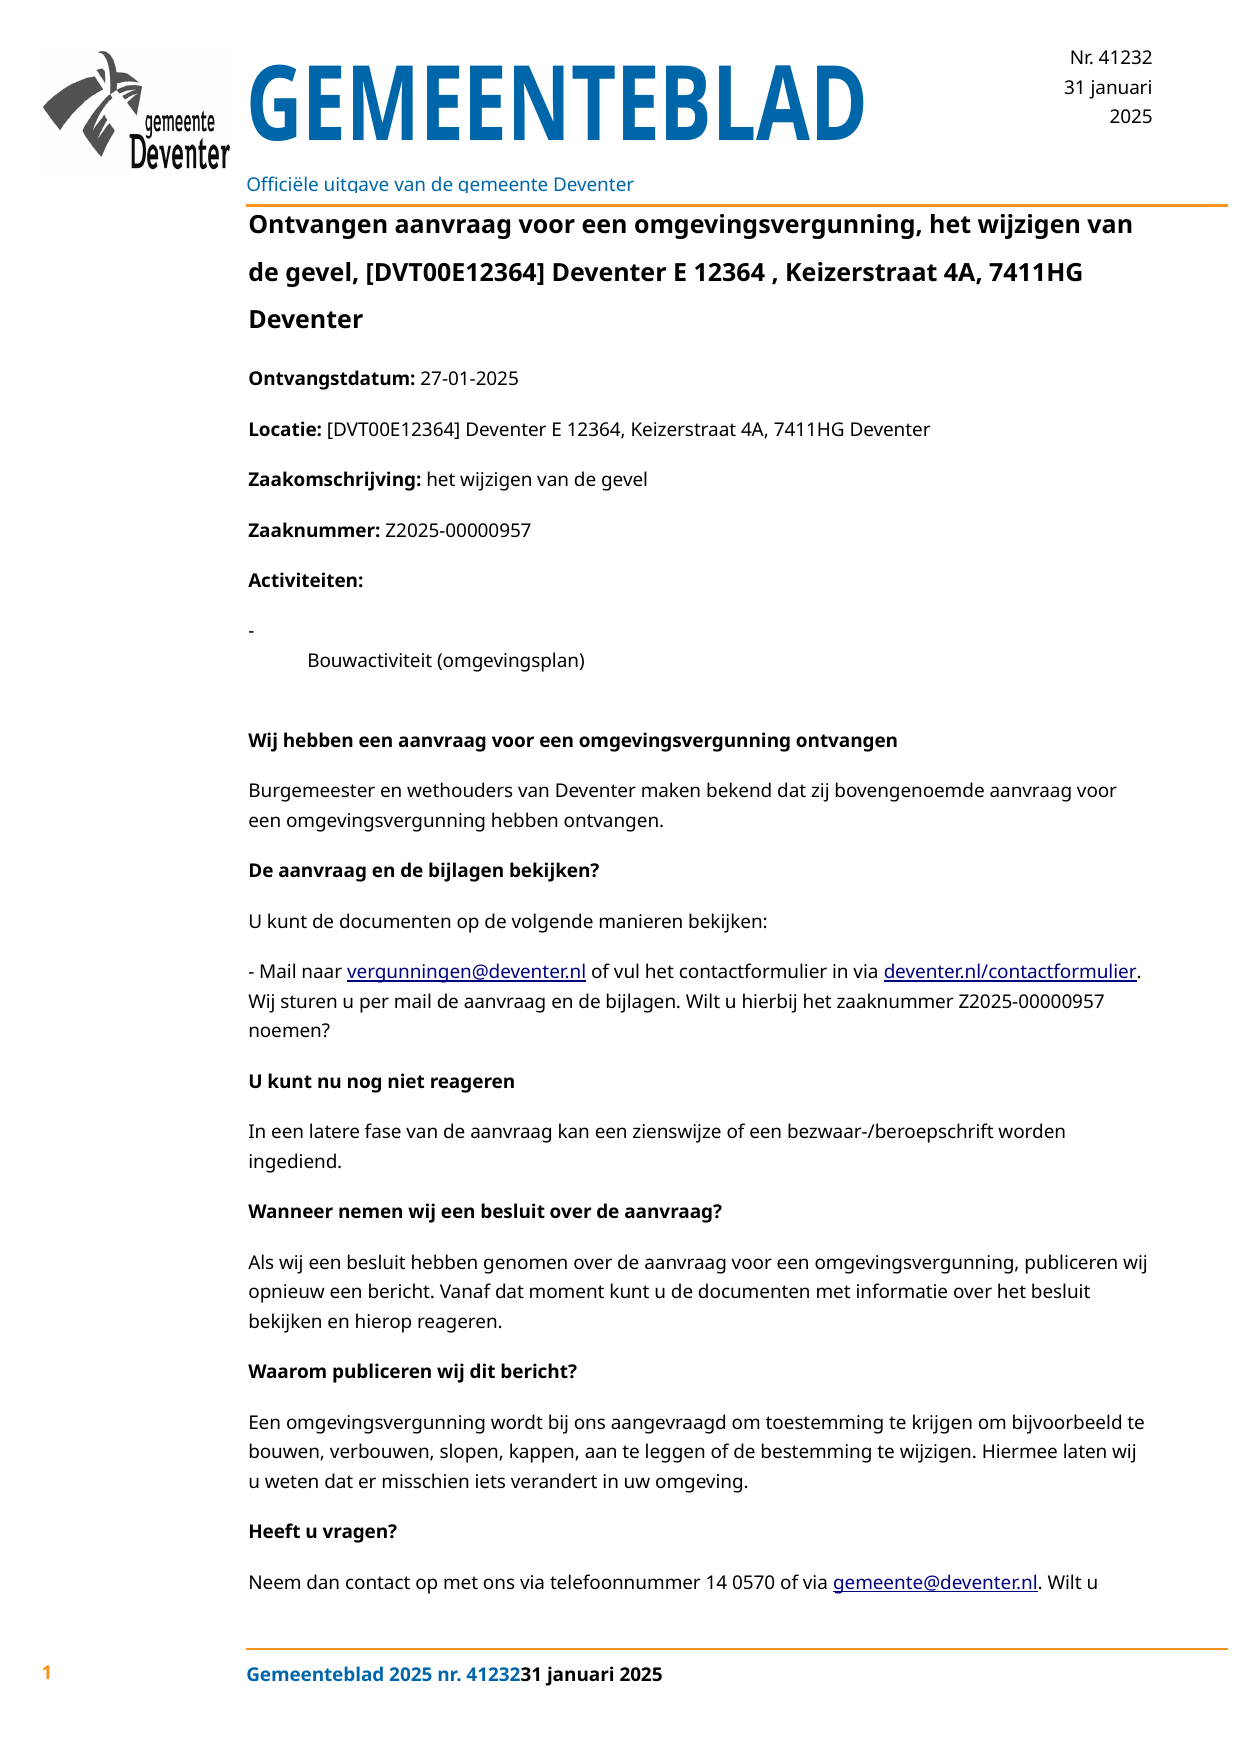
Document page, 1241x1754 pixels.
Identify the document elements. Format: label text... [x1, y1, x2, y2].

text Burgemeester en wethouders van Deventer maken bekend dat zij bovengenoemde aanvraag voor een omgevingsvergunning hebben ontvangen. [248, 778, 1152, 833]
list Bouwactiviteit (omgevingsplan) [248, 647, 1152, 673]
text Als wij een besluit hebben genomen over de aanvraag voor een omgevingsvergunning, publiceren wij opnieuw een bericht. Vanaf dat moment kunt u de documenten met informatie over het besluit bekijken en hierop reageren. [248, 1249, 1152, 1334]
text - Mail naar vergunningen@deventer.nl of vul het contactformulier in via deventer.nl/contactformulier. Wij sturen u per mail de aanvraag en de bijlagen. Wilt u hierbij het zaaknummer Z2025-00000957 noemen? [248, 958, 1152, 1043]
text U kunt de documenten op de volgende manieren bekijken: [248, 908, 1152, 934]
text Heeft u vragen? [248, 1518, 1152, 1544]
text Neem dan contact op met ons via telefoonnummer 14 0570 of via gemeente@deventer.nl. Wilt u [248, 1569, 1152, 1594]
text Waarom publiceren wij dit bericht? [248, 1358, 1152, 1384]
text Zaaknummer: Z2025-00000957 [248, 517, 1152, 542]
text De aanvraag en de bijlagen bekijken? [248, 858, 1152, 883]
text Een omgevingsvergunning wordt bij ons aangevraagd om toestemming te krijgen om bijvoorbeeld te bouwen, verbouwen, slopen, kappen, aan te leggen of de bestemming te wijzigen. Hiermee laten wij u weten dat er misschien iets verandert in uw omgeving. [248, 1409, 1152, 1494]
text Wanneer nemen wij een besluit over de aanvraag? [248, 1198, 1152, 1224]
text Wij hebben een aanvraag voor een omgevingsvergunning ontvangen [248, 727, 1152, 753]
text Activiteiten: [248, 567, 1152, 593]
picture [41, 47, 231, 172]
text U kunt nu nog niet reageren [248, 1068, 1152, 1094]
text Locatie: [DVT00E12364] Deventer E 12364, Keizerstraat 4A, 7411HG Deventer [248, 416, 1152, 442]
text In een latere fase van de aanvraag kan een zienswijze of een bezwaar-/beroepschrift worden ingediend. [248, 1118, 1152, 1174]
text Ontvangen aanvraag voor een omgevingsvergunning, het wijzigen van de gevel, [DVT00E12364] Deventer E 12364 , Keizerstraat 4A, 7411HG Deventer [248, 207, 1152, 336]
text Zaakomschrijving: het wijzigen van de gevel [248, 466, 1152, 492]
text Ontvangstdatum: 27-01-2025 [248, 366, 1152, 391]
